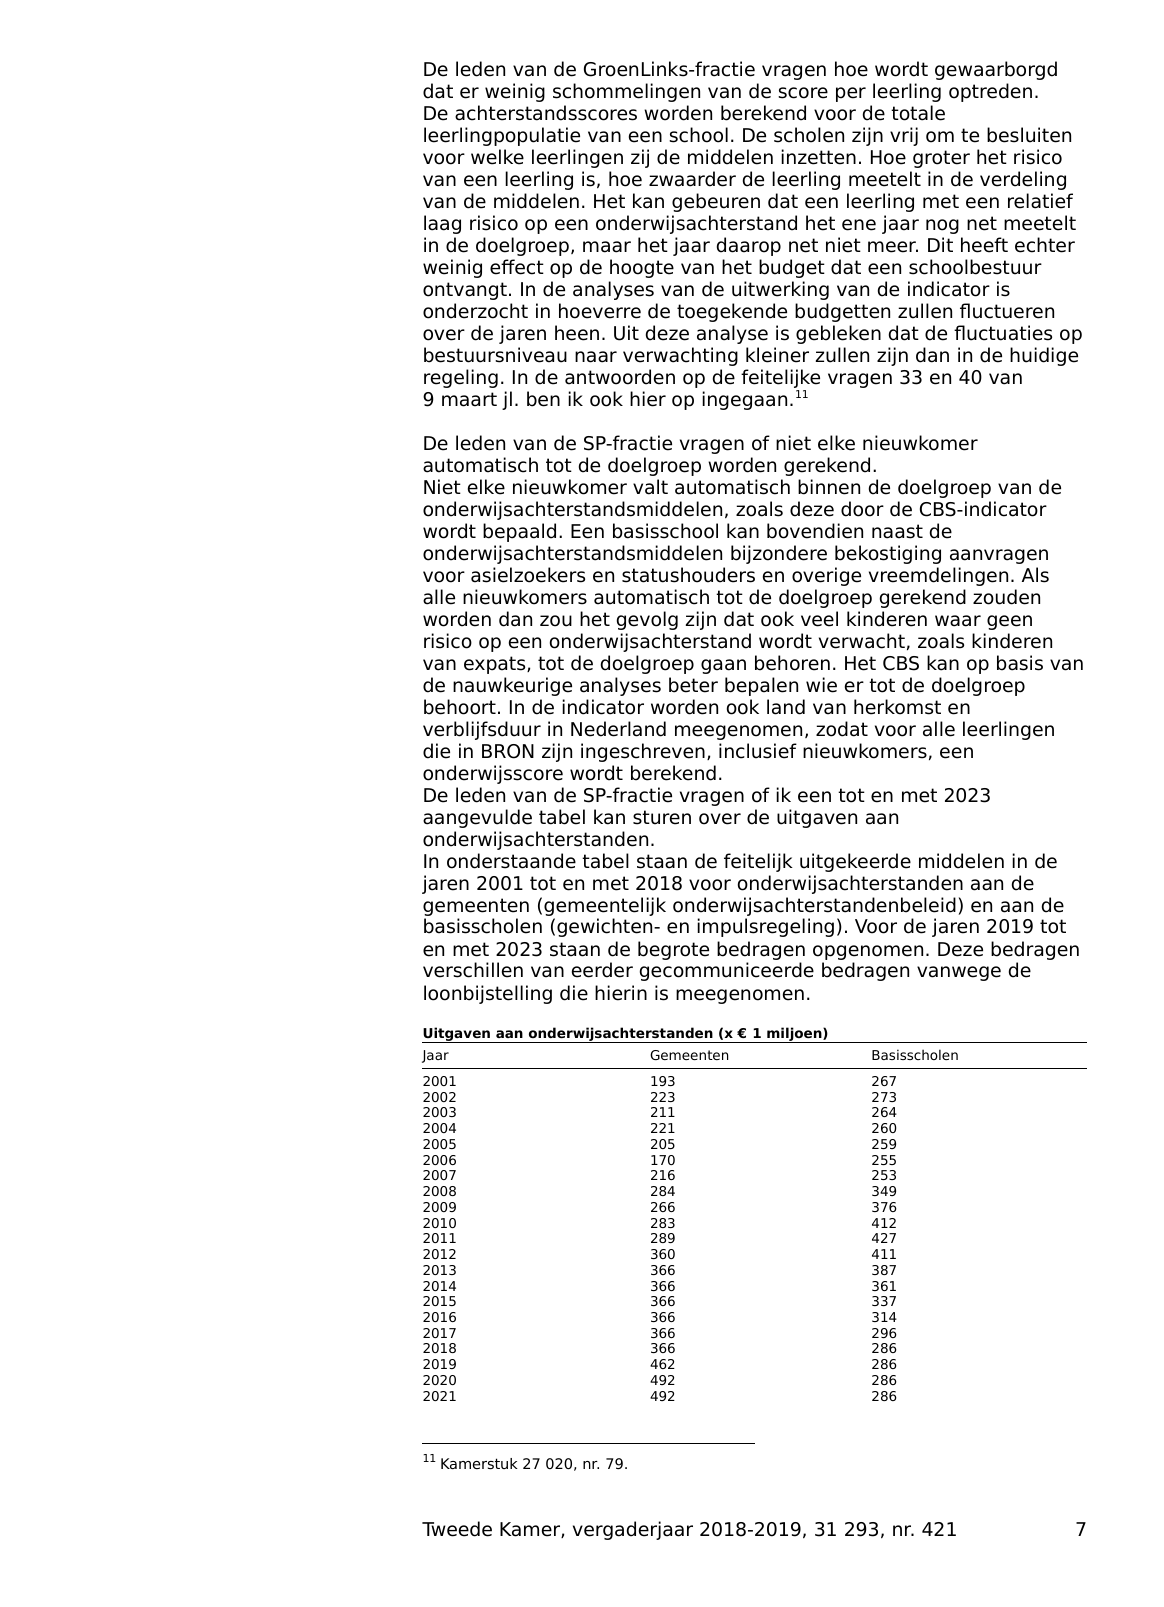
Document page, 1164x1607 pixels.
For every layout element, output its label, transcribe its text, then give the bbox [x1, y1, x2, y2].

table_cell 2015 [422, 1294, 644, 1310]
table_cell 361 [865, 1278, 1087, 1294]
table_cell 366 [644, 1278, 865, 1294]
table_cell 211 [644, 1105, 865, 1121]
table_cell 286 [865, 1341, 1087, 1357]
table_cell 411 [865, 1247, 1087, 1263]
table_cell 337 [865, 1294, 1087, 1310]
table_cell 314 [865, 1310, 1087, 1326]
table_cell 286 [865, 1389, 1087, 1404]
table_cell 273 [865, 1090, 1087, 1105]
text Kamerstuk 27 020, nr. 79. [422, 1452, 1087, 1474]
table_cell 2019 [422, 1357, 644, 1373]
table_cell 296 [865, 1326, 1087, 1341]
table_cell 387 [865, 1263, 1087, 1278]
table_cell 366 [644, 1326, 865, 1341]
table_cell 2017 [422, 1326, 644, 1341]
table_cell 223 [644, 1090, 865, 1105]
table_cell 216 [644, 1168, 865, 1184]
table_cell 2020 [422, 1373, 644, 1388]
table_cell 2002 [422, 1090, 644, 1105]
table_cell 264 [865, 1105, 1087, 1121]
table_cell 2013 [422, 1263, 644, 1278]
table_cell 349 [865, 1184, 1087, 1200]
table_cell 259 [865, 1137, 1087, 1152]
table_cell 289 [644, 1231, 865, 1247]
table_cell 2007 [422, 1168, 644, 1184]
text De achterstandsscores worden berekend voor de totale leerlingpopulatie van een school. De scholen zijn vrij om te besluiten voor welke leerlingen zij de middelen inzetten. Hoe groter het risico van een leerling is, hoe zwaarder de leerling meetelt in de verdeling van de middelen. Het kan gebeuren dat een leerling met een relatief laag risico op een onderwijsachterstand het ene jaar nog net meetelt in de doelgroep, maar het jaar daarop net niet meer. Dit heeft echter weinig effect op de hoogte van het budget dat een schoolbestuur ontvangt. In de analyses van de uitwerking van de indicator is onderzocht in hoeverre de toegekende budgetten zullen fluctueren over de jaren heen. Uit deze analyse is gebleken dat de fluctuaties op bestuursniveau naar verwachting kleiner zullen zijn dan in de huidige regeling. In de antwoorden op de feitelijke vragen 33 en 40 van 9 maart jl. ben ik ook hier op ingegaan. [422, 103, 1087, 411]
table_cell 2010 [422, 1215, 644, 1231]
table_cell 193 [644, 1069, 865, 1089]
table_cell 2021 [422, 1389, 644, 1404]
table_cell 205 [644, 1137, 865, 1152]
table_cell 2006 [422, 1153, 644, 1168]
table_cell 366 [644, 1310, 865, 1326]
text De leden van de SP-fractie vragen of ik een tot en met 2023 aangevulde tabel kan sturen over de uitgaven aan onderwijsachterstanden. [422, 784, 1087, 851]
table_cell 266 [644, 1200, 865, 1215]
text In onderstaande tabel staan de feitelijk uitgekeerde middelen in de jaren 2001 tot en met 2018 voor onderwijsachterstanden aan de gemeenten (gemeentelijk onderwijsachterstandenbeleid) en aan de basisscholen (gewichten- en impulsregeling). Voor de jaren 2019 tot en met 2023 staan de begrote bedragen opgenomen. Deze bedragen verschillen van eerder gecommuniceerde bedragen vanwege de loonbijstelling die hierin is meegenomen. [422, 851, 1087, 1004]
table_cell 267 [865, 1069, 1087, 1089]
table_cell 366 [644, 1341, 865, 1357]
table_cell 462 [644, 1357, 865, 1373]
table_cell 366 [644, 1263, 865, 1278]
table_cell 2016 [422, 1310, 644, 1326]
table_cell 2011 [422, 1231, 644, 1247]
table_cell 286 [865, 1373, 1087, 1388]
table_cell 366 [644, 1294, 865, 1310]
table_cell 492 [644, 1389, 865, 1404]
table_cell 255 [865, 1153, 1087, 1168]
table_cell Jaar [422, 1043, 644, 1068]
table_cell 2003 [422, 1105, 644, 1121]
text De leden van de GroenLinks-fractie vragen hoe wordt gewaarborgd dat er weinig schommelingen van de score per leerling optreden. [422, 59, 1087, 103]
table_cell Gemeenten [644, 1043, 865, 1068]
table_cell 284 [644, 1184, 865, 1200]
table_cell 170 [644, 1153, 865, 1168]
table_cell 2008 [422, 1184, 644, 1200]
table_cell 283 [644, 1215, 865, 1231]
table_cell 492 [644, 1373, 865, 1388]
table_cell 2009 [422, 1200, 644, 1215]
table_cell 412 [865, 1215, 1087, 1231]
table_cell 2005 [422, 1137, 644, 1152]
table_cell 360 [644, 1247, 865, 1263]
text Niet elke nieuwkomer valt automatisch binnen de doelgroep van de onderwijsachterstandsmiddelen, zoals deze door de CBS-indicator wordt bepaald. Een basisschool kan bovendien naast de onderwijsachterstandsmiddelen bijzondere bekostiging aanvragen voor asielzoekers en statushouders en overige vreemdelingen. Als alle nieuwkomers automatisch tot de doelgroep gerekend zouden worden dan zou het gevolg zijn dat ook veel kinderen waar geen risico op een onderwijsachterstand wordt verwacht, zoals kinderen van expats, tot de doelgroep gaan behoren. Het CBS kan op basis van de nauwkeurige analyses beter bepalen wie er tot de doelgroep behoort. In de indicator worden ook land van herkomst en verblijfsduur in Nederland meegenomen, zodat voor alle leerlingen die in BRON zijn ingeschreven, inclusief nieuwkomers, een onderwijsscore wordt berekend. [422, 477, 1087, 784]
table_cell 260 [865, 1121, 1087, 1137]
table_cell 427 [865, 1231, 1087, 1247]
table_cell 2004 [422, 1121, 644, 1137]
text De leden van de SP-fractie vragen of niet elke nieuwkomer automatisch tot de doelgroep worden gerekend. [422, 433, 1087, 477]
table_header Uitgaven aan onderwijsachterstanden (x € 1 miljoen) [422, 1026, 1087, 1042]
table_cell 2001 [422, 1069, 644, 1089]
table_cell 221 [644, 1121, 865, 1137]
table_cell 286 [865, 1357, 1087, 1373]
table_cell 376 [865, 1200, 1087, 1215]
table_cell Basisscholen [865, 1043, 1087, 1068]
table_cell 2018 [422, 1341, 644, 1357]
table_cell 2012 [422, 1247, 644, 1263]
table_cell 253 [865, 1168, 1087, 1184]
table_cell 2014 [422, 1278, 644, 1294]
